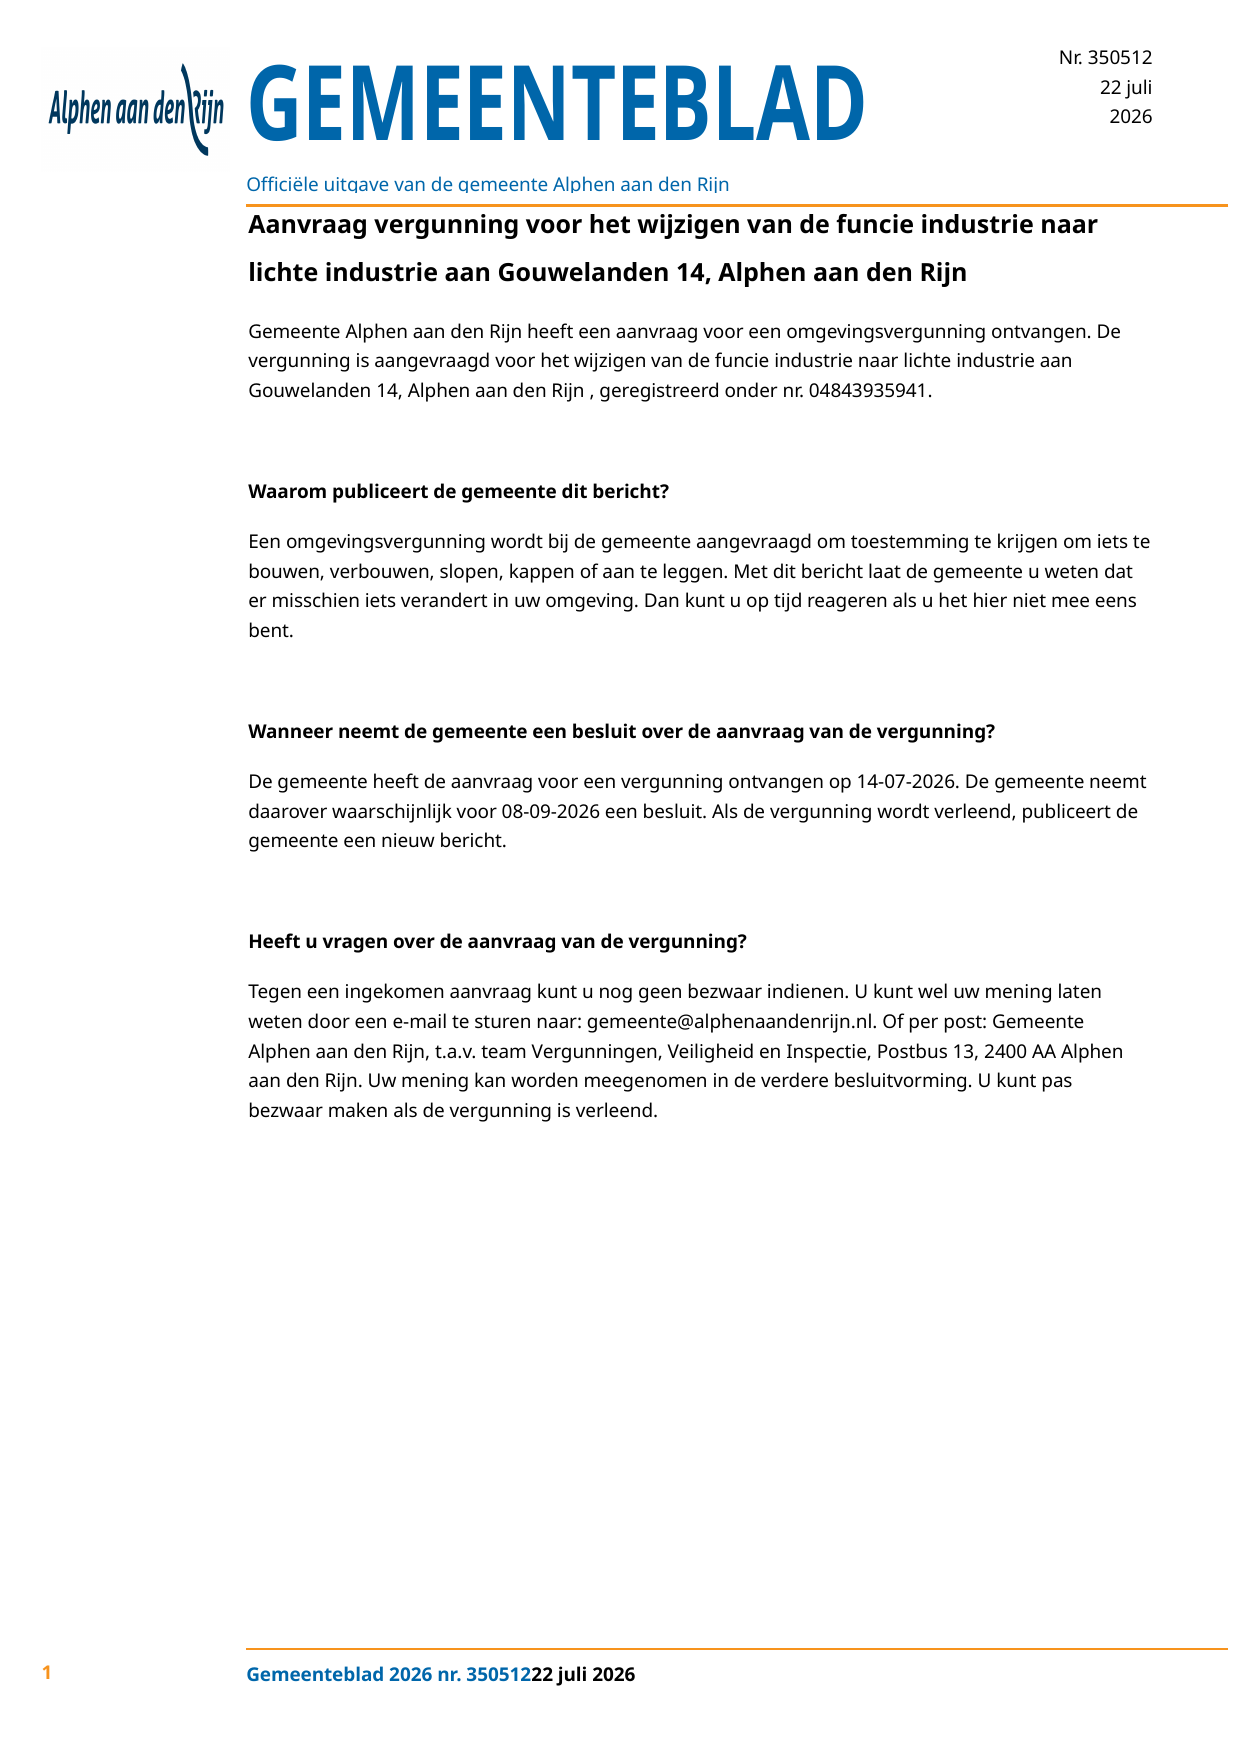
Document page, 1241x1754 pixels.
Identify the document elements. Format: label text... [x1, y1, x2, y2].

text Een omgevingsvergunning wordt bij de gemeente aangevraagd om toestemming te krijgen om iets te bouwen, verbouwen, slopen, kappen of aan te leggen. Met dit bericht laat de gemeente u weten dat er misschien iets verandert in uw omgeving. Dan kunt u op tijd reageren als u het hier niet mee eens bent. [248, 528, 1152, 643]
text De gemeente heeft de aanvraag voor een vergunning ontvangen op 14-07-2026. De gemeente neemt daarover waarschijnlijk voor 08-09-2026 een besluit. Als de vergunning wordt verleend, publiceert de gemeente een nieuw bericht. [248, 768, 1152, 853]
text Gemeente Alphen aan den Rijn heeft een aanvraag voor een omgevingsvergunning ontvangen. De vergunning is aangevraagd voor het wijzigen van de funcie industrie naar lichte industrie aan Gouwelanden 14, Alphen aan den Rijn , geregistreerd onder nr. 04843935941. [248, 318, 1152, 403]
text Heeft u vragen over de aanvraag van de vergunning? [248, 928, 1152, 954]
picture [41, 47, 231, 172]
text Tegen een ingekomen aanvraag kunt u nog geen bezwaar indienen. U kunt wel uw mening laten weten door een e-mail te sturen naar: gemeente@alphenaandenrijn.nl. Of per post: Gemeente Alphen aan den Rijn, t.a.v. team Vergunningen, Veiligheid en Inspectie, Postbus 13, 2400 AA Alphen aan den Rijn. Uw mening kan worden meegenomen in de verdere besluitvorming. U kunt pas bezwaar maken als de vergunning is verleend. [248, 979, 1152, 1123]
text Aanvraag vergunning voor het wijzigen van de funcie industrie naar lichte industrie aan Gouwelanden 14, Alphen aan den Rijn [248, 207, 1152, 288]
text Waarom publiceert de gemeente dit bericht? [248, 478, 1152, 504]
text Wanneer neemt de gemeente een besluit over de aanvraag van de vergunning? [248, 718, 1152, 744]
